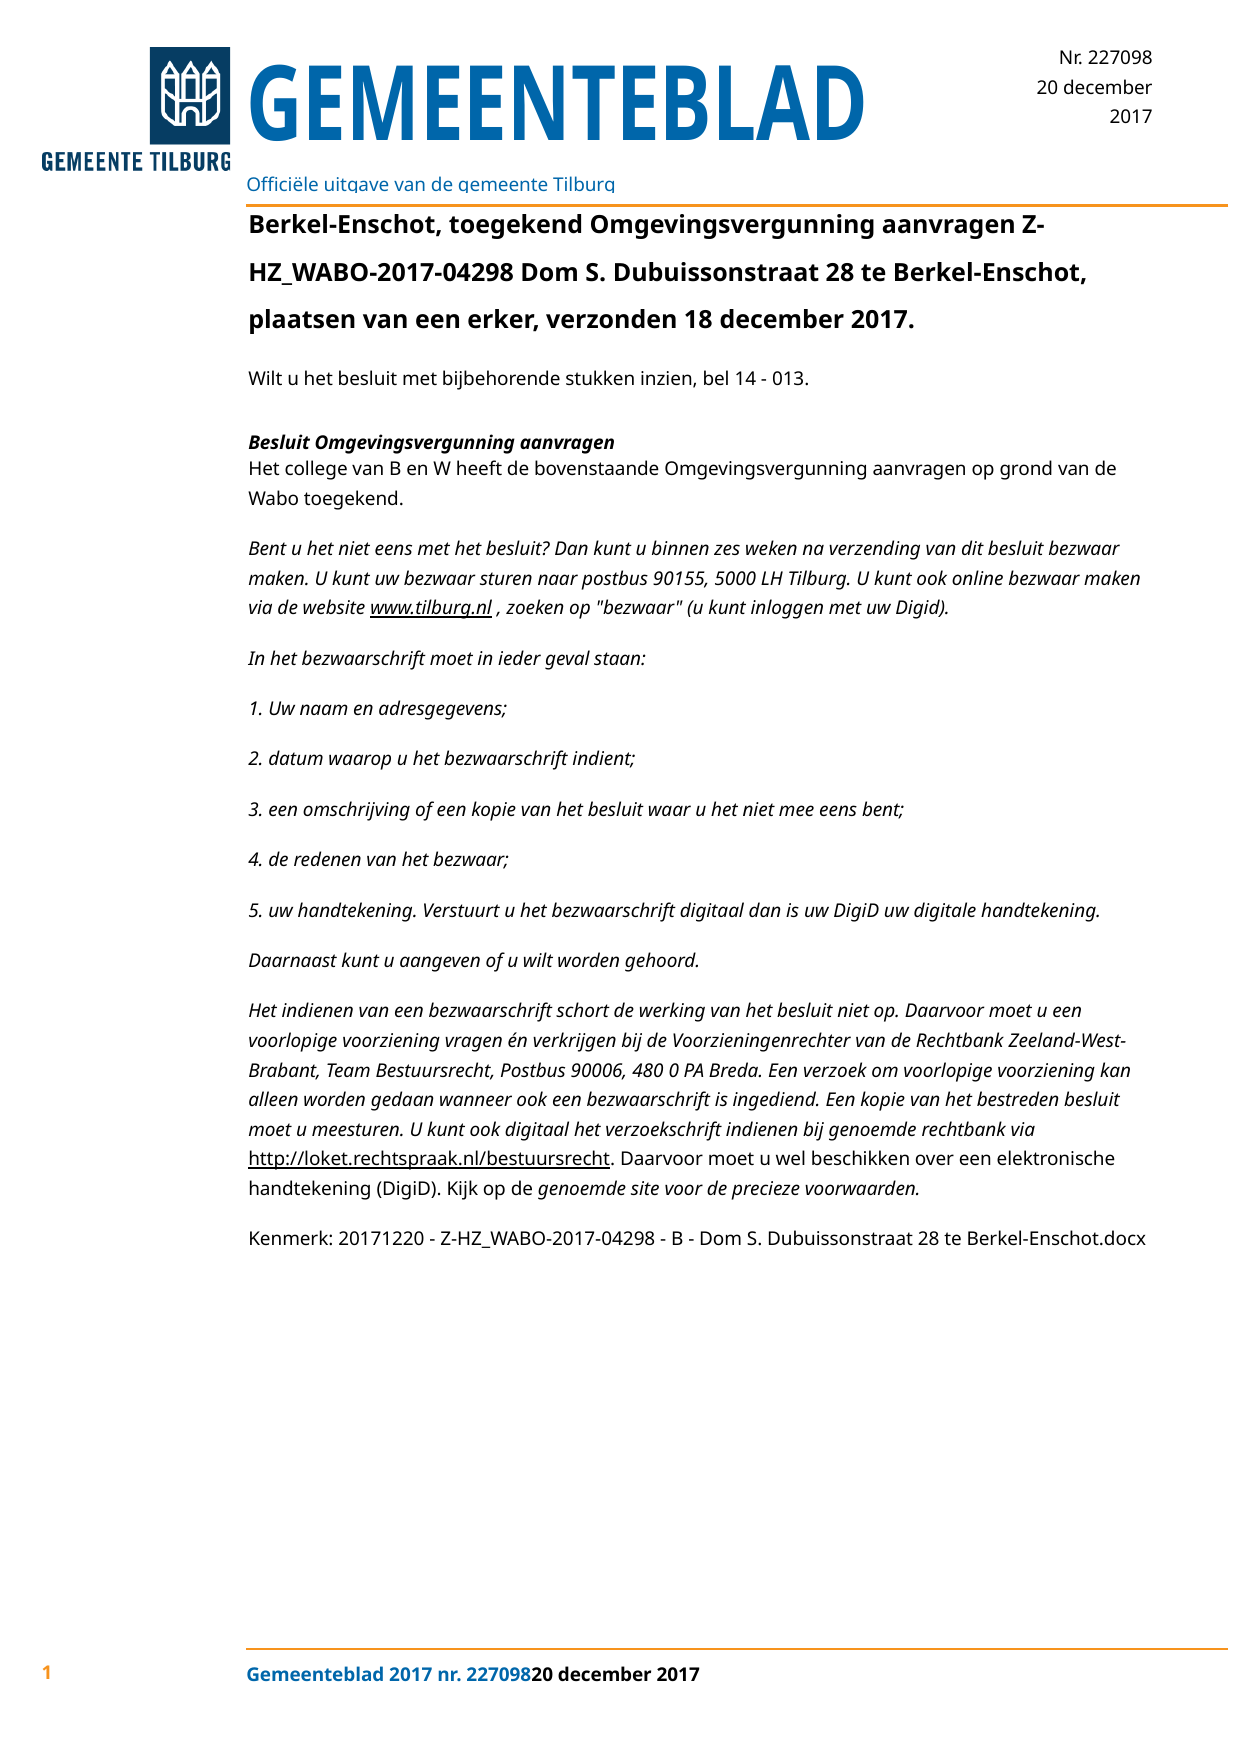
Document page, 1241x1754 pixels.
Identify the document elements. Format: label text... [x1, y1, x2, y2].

text Besluit Omgevingsvergunning aanvragen [248, 429, 1152, 455]
text 4. de redenen van het bezwaar; [248, 846, 1152, 872]
text 1. Uw naam en adresgegevens; [248, 695, 1152, 721]
text 5. uw handtekening. Verstuurt u het bezwaarschrift digitaal dan is uw DigiD uw digitale handtekening. [248, 897, 1152, 923]
picture [41, 47, 231, 172]
text Bent u het niet eens met het besluit? Dan kunt u binnen zes weken na verzending van dit besluit bezwaar maken. U kunt uw bezwaar sturen naar postbus 90155, 5000 LH Tilburg. U kunt ook online bezwaar maken via de website www.tilburg.nl , zoeken op "bezwaar" (u kunt inloggen met uw Digid). [248, 535, 1152, 620]
text 3. een omschrijving of een kopie van het besluit waar u het niet mee eens bent; [248, 796, 1152, 822]
text Berkel-Enschot, toegekend Omgevingsvergunning aanvragen Z-HZ_WABO-2017-04298 Dom S. Dubuissonstraat 28 te Berkel-Enschot, plaatsen van een erker, verzonden 18 december 2017. [248, 207, 1152, 336]
text In het bezwaarschrift moet in ieder geval staan: [248, 645, 1152, 671]
text 2. datum waarop u het bezwaarschrift indient; [248, 746, 1152, 771]
text Daarnaast kunt u aangeven of u wilt worden gehoord. [248, 947, 1152, 973]
text Kenmerk: 20171220 - Z-HZ_WABO-2017-04298 - B - Dom S. Dubuissonstraat 28 te Berkel-Enschot.docx [248, 1226, 1152, 1251]
text Het college van B en W heeft de bovenstaande Omgevingsvergunning aanvragen op grond van de Wabo toegekend. [248, 455, 1152, 511]
text Het indienen van een bezwaarschrift schort de werking van het besluit niet op. Daarvoor moet u een voorlopige voorziening vragen én verkrijgen bij de Voorzieningenrechter van de Rechtbank Zeeland-West-Brabant, Team Bestuursrecht, Postbus 90006, 480 0 PA Breda. Een verzoek om voorlopige voorziening kan alleen worden gedaan wanneer ook een bezwaarschrift is ingediend. Een kopie van het bestreden besluit moet u meesturen. U kunt ook digitaal het verzoekschrift indienen bij genoemde rechtbank via http://loket.rechtspraak.nl/bestuursrecht. Daarvoor moet u wel beschikken over een elektronische handtekening (DigiD). Kijk op de genoemde site voor de precieze voorwaarden. [248, 998, 1152, 1201]
text Wilt u het besluit met bijbehorende stukken inzien, bel 14 - 013. [248, 366, 1152, 391]
